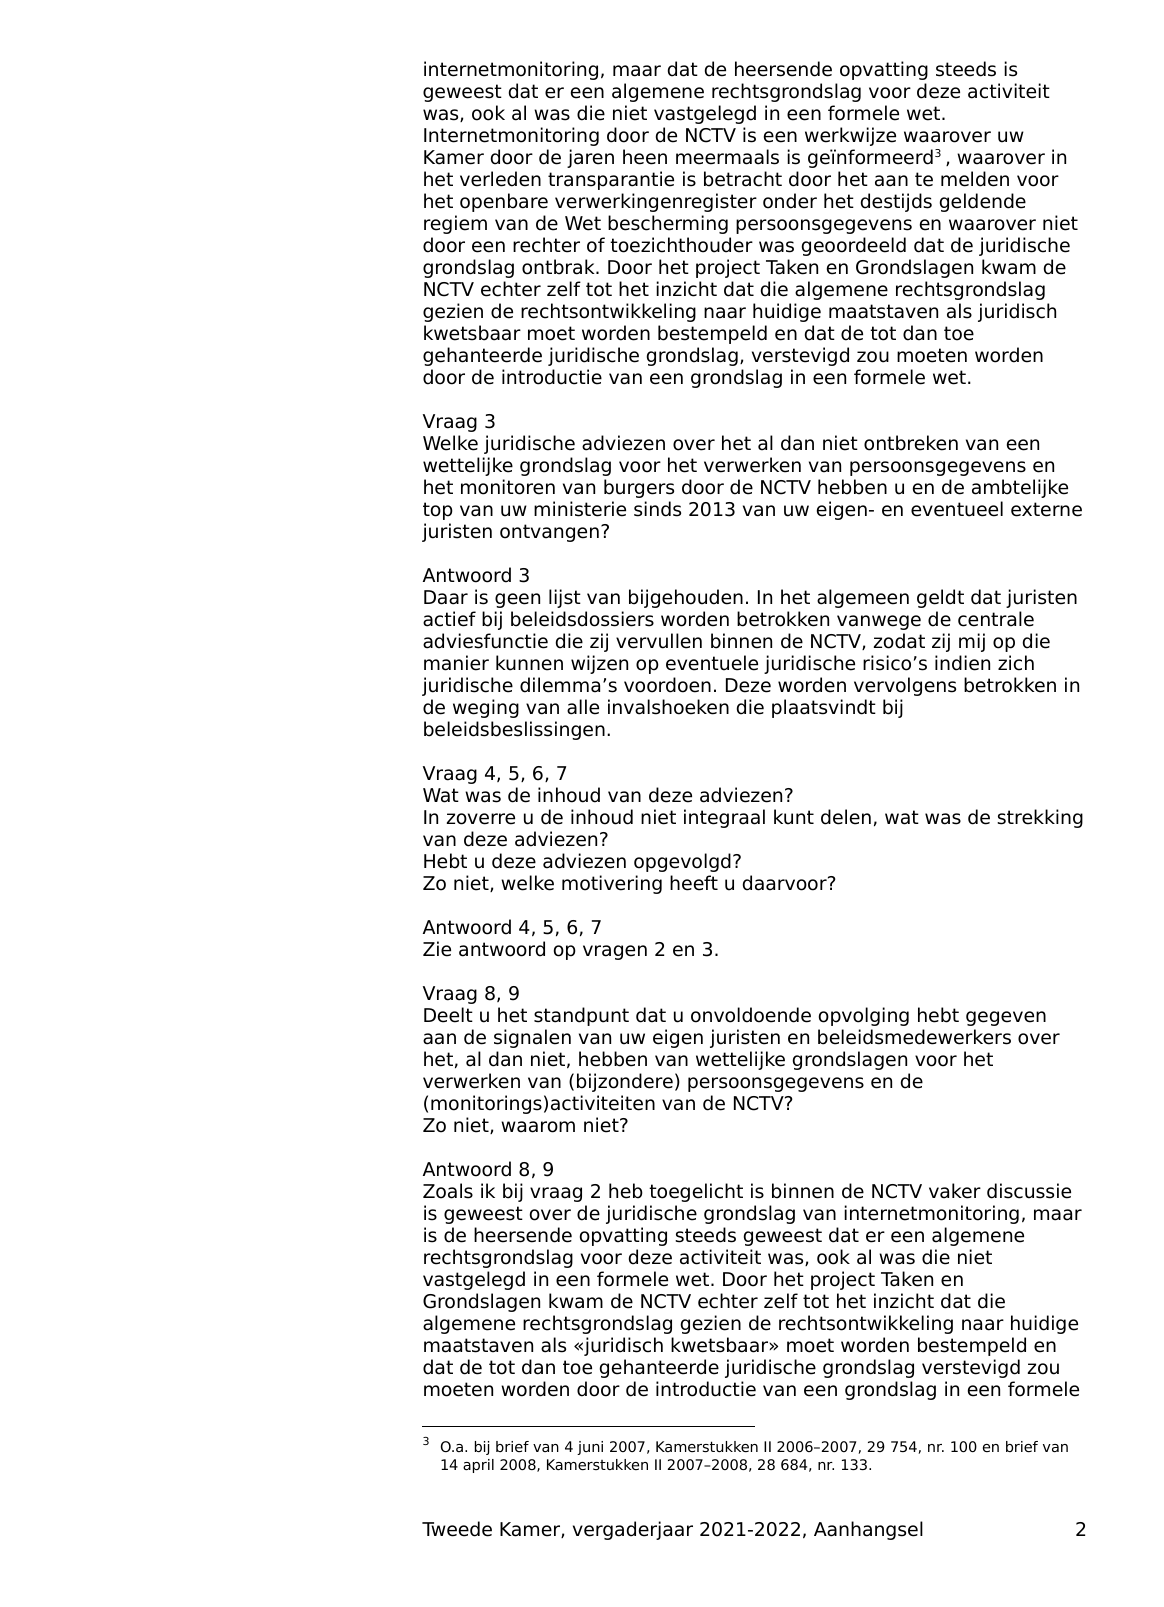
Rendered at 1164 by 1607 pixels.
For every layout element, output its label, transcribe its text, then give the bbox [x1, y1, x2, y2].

text Wat was de inhoud van deze adviezen? [422, 785, 1087, 807]
text Deelt u het standpunt dat u onvoldoende opvolging hebt gegeven aan de signalen van uw eigen juristen en beleidsmedewerkers over het, al dan niet, hebben van wettelijke grondslagen voor het verwerken van (bijzondere) persoonsgegevens en de (monitorings)activiteiten van de NCTV? [422, 1005, 1087, 1115]
text Vraag 3 [422, 411, 1087, 433]
text In zoverre u de inhoud niet integraal kunt delen, wat was de strekking van deze adviezen? [422, 807, 1087, 851]
text Zoals ik bij vraag 2 heb toegelicht is binnen de NCTV vaker discussie is geweest over de juridische grondslag van internetmonitoring, maar is de heersende opvatting steeds geweest dat er een algemene rechtsgrondslag voor deze activiteit was, ook al was die niet vastgelegd in een formele wet. Door het project Taken en Grondslagen kwam de NCTV echter zelf tot het inzicht dat die algemene rechtsgrondslag gezien de rechtsontwikkeling naar huidige maatstaven als «juridisch kwetsbaar» moet worden bestempeld en dat de tot dan toe gehanteerde juridische grondslag verstevigd zou moeten worden door de introductie van een grondslag in een formele [422, 1181, 1087, 1401]
text Vraag 8, 9 [422, 983, 1087, 1005]
text Daar is geen lijst van bijgehouden. In het algemeen geldt dat juristen actief bij beleidsdossiers worden betrokken vanwege de centrale adviesfunctie die zij vervullen binnen de NCTV, zodat zij mij op die manier kunnen wijzen op eventuele juridische risico’s indien zich juridische dilemma’s voordoen. Deze worden vervolgens betrokken in de weging van alle invalshoeken die plaatsvindt bij beleidsbeslissingen. [422, 587, 1087, 741]
text O.a. bij brief van 4 juni 2007, Kamerstukken II 2006–2007, 29 754, nr. 100 en brief van 14 april 2008, Kamerstukken II 2007–2008, 28 684, nr. 133. [422, 1435, 1087, 1474]
text Zo niet, welke motivering heeft u daarvoor? [422, 873, 1087, 895]
text Antwoord 8, 9 [422, 1159, 1087, 1181]
text Vraag 4, 5, 6, 7 [422, 763, 1087, 785]
text Antwoord 4, 5, 6, 7 [422, 917, 1087, 939]
text Welke juridische adviezen over het al dan niet ontbreken van een wettelijke grondslag voor het verwerken van persoonsgegevens en het monitoren van burgers door de NCTV hebben u en de ambtelijke top van uw ministerie sinds 2013 van uw eigen- en eventueel externe juristen ontvangen? [422, 433, 1087, 543]
text Hebt u deze adviezen opgevolgd? [422, 851, 1087, 873]
text Zie antwoord op vragen 2 en 3. [422, 939, 1087, 961]
text internetmonitoring, maar dat de heersende opvatting steeds is geweest dat er een algemene rechtsgrondslag voor deze activiteit was, ook al was die niet vastgelegd in een formele wet. Internetmonitoring door de NCTV is een werkwijze waarover uw Kamer door de jaren heen meermaals is geïnformeerd, waarover in het verleden transparantie is betracht door het aan te melden voor het openbare verwerkingenregister onder het destijds geldende regiem van de Wet bescherming persoonsgegevens en waarover niet door een rechter of toezichthouder was geoordeeld dat de juridische grondslag ontbrak. Door het project Taken en Grondslagen kwam de NCTV echter zelf tot het inzicht dat die algemene rechtsgrondslag gezien de rechtsontwikkeling naar huidige maatstaven als juridisch kwetsbaar moet worden bestempeld en dat de tot dan toe gehanteerde juridische grondslag, verstevigd zou moeten worden door de introductie van een grondslag in een formele wet. [422, 59, 1087, 389]
text Antwoord 3 [422, 565, 1087, 587]
text Zo niet, waarom niet? [422, 1115, 1087, 1137]
